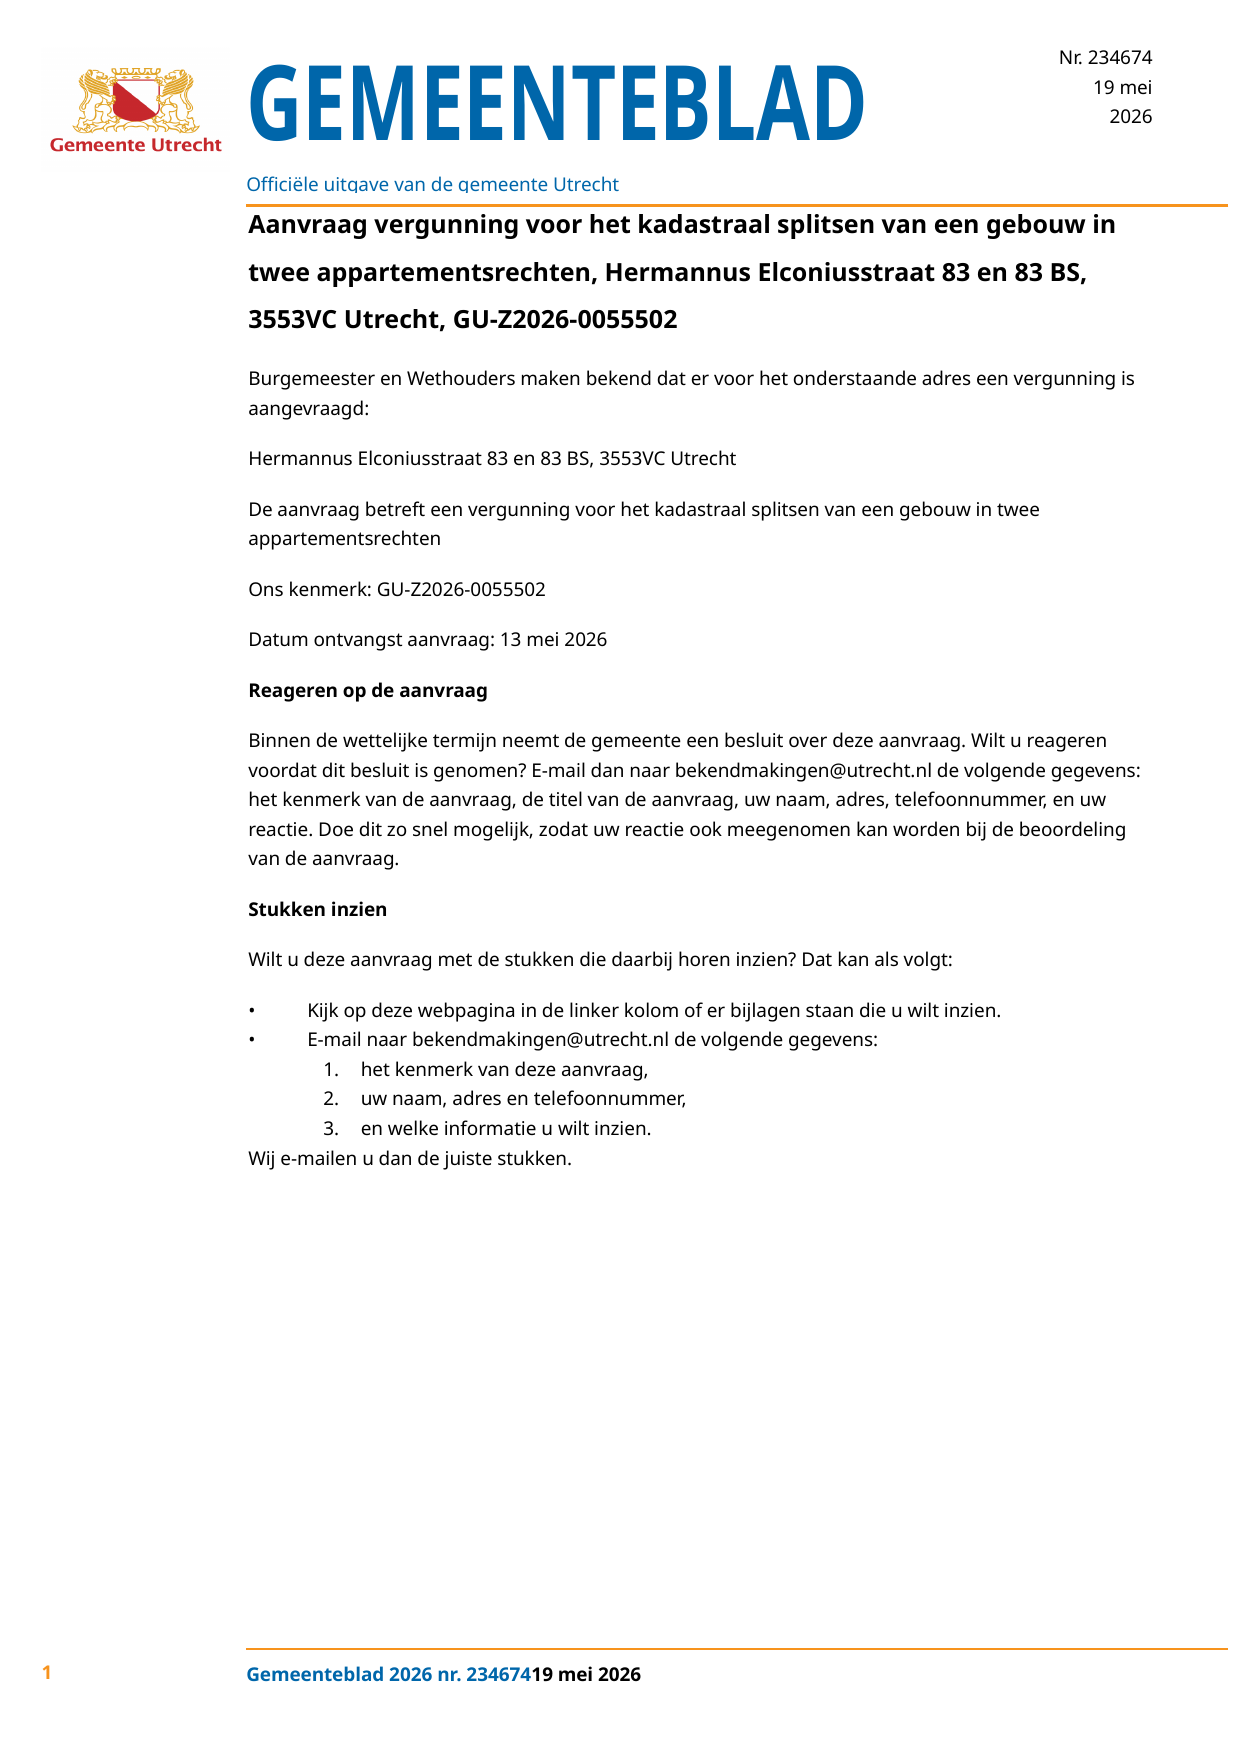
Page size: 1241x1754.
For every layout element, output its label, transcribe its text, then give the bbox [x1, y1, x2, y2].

list het kenmerk van deze aanvraag, [323, 1056, 1152, 1082]
text Aanvraag vergunning voor het kadastraal splitsen van een gebouw in twee appartementsrechten, Hermannus Elconiusstraat 83 en 83 BS, 3553VC Utrecht, GU-Z2026-0055502 [248, 207, 1152, 336]
list en welke informatie u wilt inzien. [323, 1115, 1152, 1141]
text Reageren op de aanvraag [248, 677, 1152, 702]
text Binnen de wettelijke termijn neemt de gemeente een besluit over deze aanvraag. Wilt u reageren voordat dit besluit is genomen? E-mail dan naar bekendmakingen@utrecht.nl de volgende gegevens: het kenmerk van de aanvraag, de titel van de aanvraag, uw naam, adres, telefoonnummer, en uw reactie. Doe dit zo snel mogelijk, zodat uw reactie ook meegenomen kan worden bij de beoordeling van de aanvraag. [248, 727, 1152, 871]
list uw naam, adres en telefoonnummer, [323, 1086, 1152, 1111]
text Hermannus Elconiusstraat 83 en 83 BS, 3553VC Utrecht [248, 446, 1152, 471]
text Wij e-mailen u dan de juiste stukken. [248, 1145, 1152, 1170]
list Kijk op deze webpagina in de linker kolom of er bijlagen staan die u wilt inzien. [248, 997, 1152, 1022]
text Stukken inzien [248, 896, 1152, 922]
text De aanvraag betreft een vergunning voor het kadastraal splitsen van een gebouw in twee appartementsrechten [248, 496, 1152, 551]
text Ons kenmerk: GU-Z2026-0055502 [248, 576, 1152, 602]
text Datum ontvangst aanvraag: 13 mei 2026 [248, 626, 1152, 652]
text Wilt u deze aanvraag met de stukken die daarbij horen inzien? Dat kan als volgt: [248, 946, 1152, 972]
text Burgemeester en Wethouders maken bekend dat er voor het onderstaande adres een vergunning is aangevraagd: [248, 366, 1152, 421]
list E-mail naar bekendmakingen@utrecht.nl de volgende gegevens: [248, 1026, 1152, 1052]
picture [41, 47, 231, 172]
